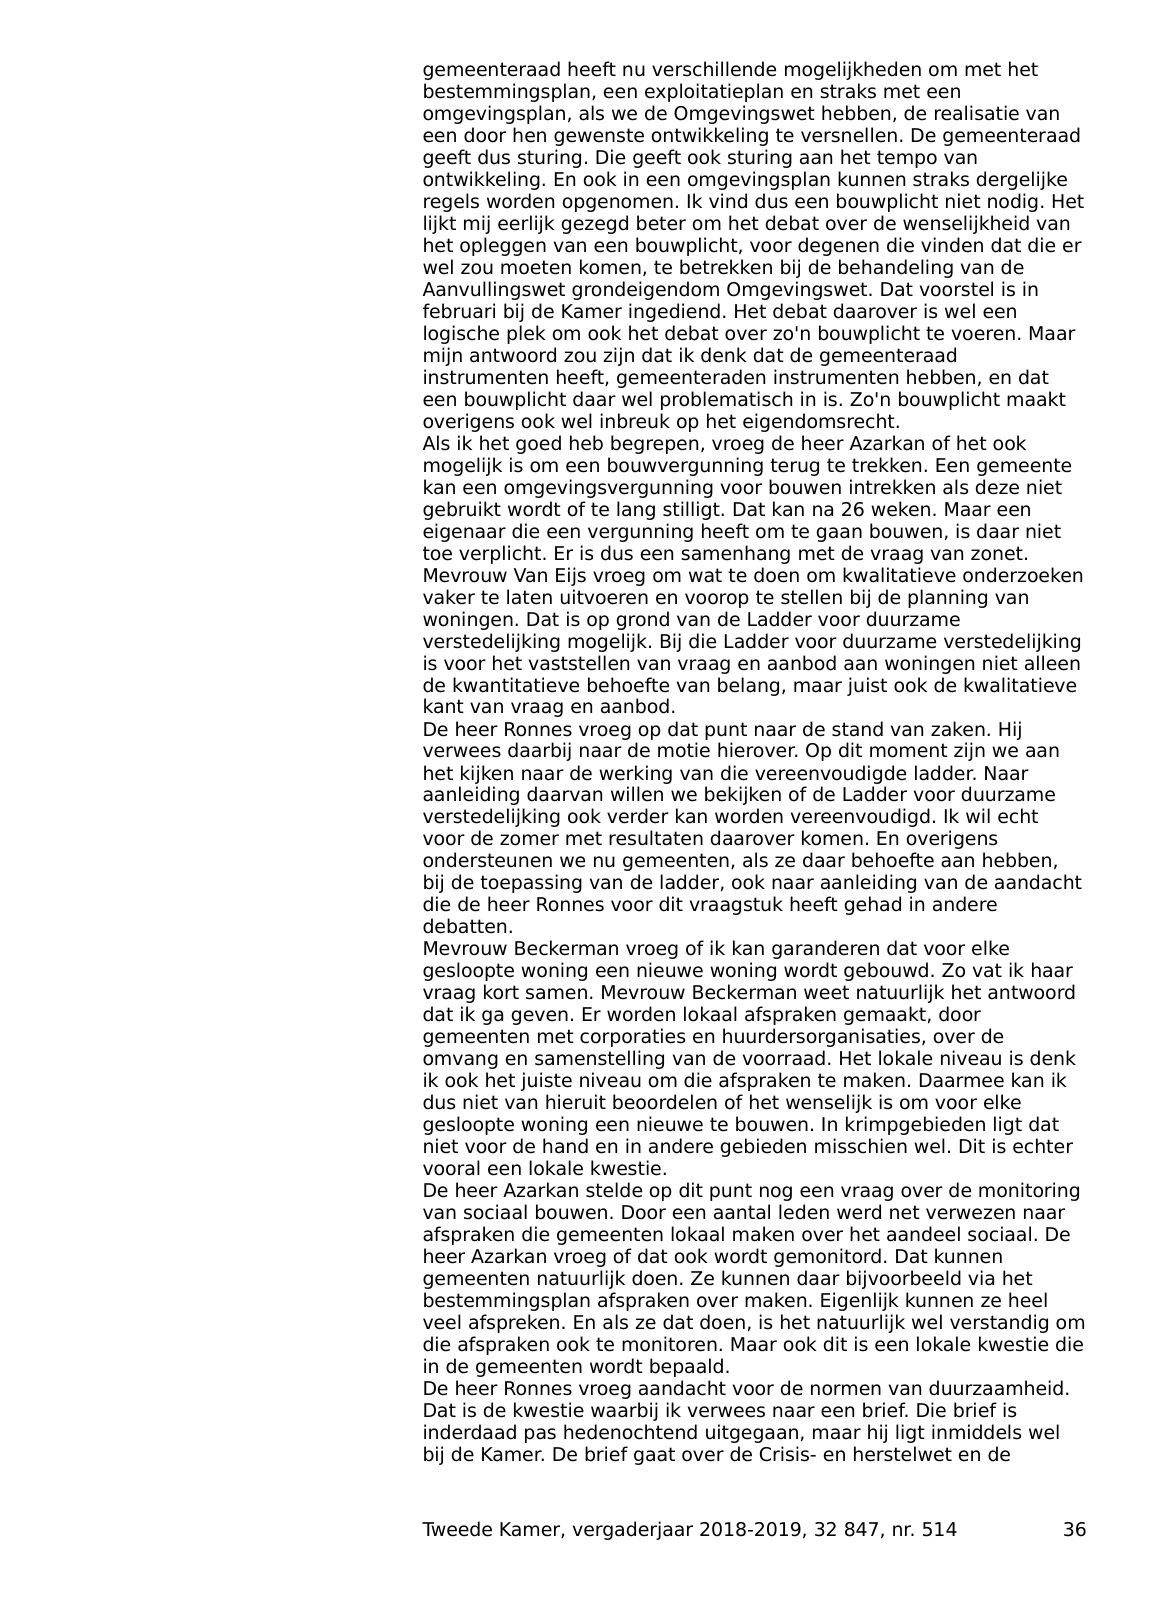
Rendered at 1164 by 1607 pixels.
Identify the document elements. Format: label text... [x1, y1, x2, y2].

text De heer Ronnes vroeg op dat punt naar de stand van zaken. Hij verwees daarbij naar de motie hierover. Op dit moment zijn we aan het kijken naar de werking van die vereenvoudigde ladder. Naar aanleiding daarvan willen we bekijken of de Ladder voor duurzame verstedelijking ook verder kan worden vereenvoudigd. Ik wil echt voor de zomer met resultaten daarover komen. En overigens ondersteunen we nu gemeenten, als ze daar behoefte aan hebben, bij de toepassing van de ladder, ook naar aanleiding van de aandacht die de heer Ronnes voor dit vraagstuk heeft gehad in andere debatten. [422, 718, 1087, 938]
text De heer Azarkan stelde op dit punt nog een vraag over de monitoring van sociaal bouwen. Door een aantal leden werd net verwezen naar afspraken die gemeenten lokaal maken over het aandeel sociaal. De heer Azarkan vroeg of dat ook wordt gemonitord. Dat kunnen gemeenten natuurlijk doen. Ze kunnen daar bijvoorbeeld via het bestemmingsplan afspraken over maken. Eigenlijk kunnen ze heel veel afspreken. En als ze dat doen, is het natuurlijk wel verstandig om die afspraken ook te monitoren. Maar ook dit is een lokale kwestie die in de gemeenten wordt bepaald. [422, 1180, 1087, 1378]
text Mevrouw Van Eijs vroeg om wat te doen om kwalitatieve onderzoeken vaker te laten uitvoeren en voorop te stellen bij de planning van woningen. Dat is op grond van de Ladder voor duurzame verstedelijking mogelijk. Bij die Ladder voor duurzame verstedelijking is voor het vaststellen van vraag en aanbod aan woningen niet alleen de kwantitatieve behoefte van belang, maar juist ook de kwalitatieve kant van vraag en aanbod. [422, 564, 1087, 718]
text Mevrouw Beckerman vroeg of ik kan garanderen dat voor elke gesloopte woning een nieuwe woning wordt gebouwd. Zo vat ik haar vraag kort samen. Mevrouw Beckerman weet natuurlijk het antwoord dat ik ga geven. Er worden lokaal afspraken gemaakt, door gemeenten met corporaties en huurdersorganisaties, over de omvang en samenstelling van de voorraad. Het lokale niveau is denk ik ook het juiste niveau om die afspraken te maken. Daarmee kan ik dus niet van hieruit beoordelen of het wenselijk is om voor elke gesloopte woning een nieuwe te bouwen. In krimpgebieden ligt dat niet voor de hand en in andere gebieden misschien wel. Dit is echter vooral een lokale kwestie. [422, 938, 1087, 1180]
text Als ik het goed heb begrepen, vroeg de heer Azarkan of het ook mogelijk is om een bouwvergunning terug te trekken. Een gemeente kan een omgevingsvergunning voor bouwen intrekken als deze niet gebruikt wordt of te lang stilligt. Dat kan na 26 weken. Maar een eigenaar die een vergunning heeft om te gaan bouwen, is daar niet toe verplicht. Er is dus een samenhang met de vraag van zonet. [422, 433, 1087, 564]
text De heer Ronnes vroeg aandacht voor de normen van duurzaamheid. Dat is de kwestie waarbij ik verwees naar een brief. Die brief is inderdaad pas hedenochtend uitgegaan, maar hij ligt inmiddels wel bij de Kamer. De brief gaat over de Crisis- en herstelwet en de [422, 1378, 1087, 1466]
text gemeenteraad heeft nu verschillende mogelijkheden om met het bestemmingsplan, een exploitatieplan en straks met een omgevingsplan, als we de Omgevingswet hebben, de realisatie van een door hen gewenste ontwikkeling te versnellen. De gemeenteraad geeft dus sturing. Die geeft ook sturing aan het tempo van ontwikkeling. En ook in een omgevingsplan kunnen straks dergelijke regels worden opgenomen. Ik vind dus een bouwplicht niet nodig. Het lijkt mij eerlijk gezegd beter om het debat over de wenselijkheid van het opleggen van een bouwplicht, voor degenen die vinden dat die er wel zou moeten komen, te betrekken bij de behandeling van de Aanvullingswet grondeigendom Omgevingswet. Dat voorstel is in februari bij de Kamer ingediend. Het debat daarover is wel een logische plek om ook het debat over zo'n bouwplicht te voeren. Maar mijn antwoord zou zijn dat ik denk dat de gemeenteraad instrumenten heeft, gemeenteraden instrumenten hebben, en dat een bouwplicht daar wel problematisch in is. Zo'n bouwplicht maakt overigens ook wel inbreuk op het eigendomsrecht. [422, 59, 1087, 433]
